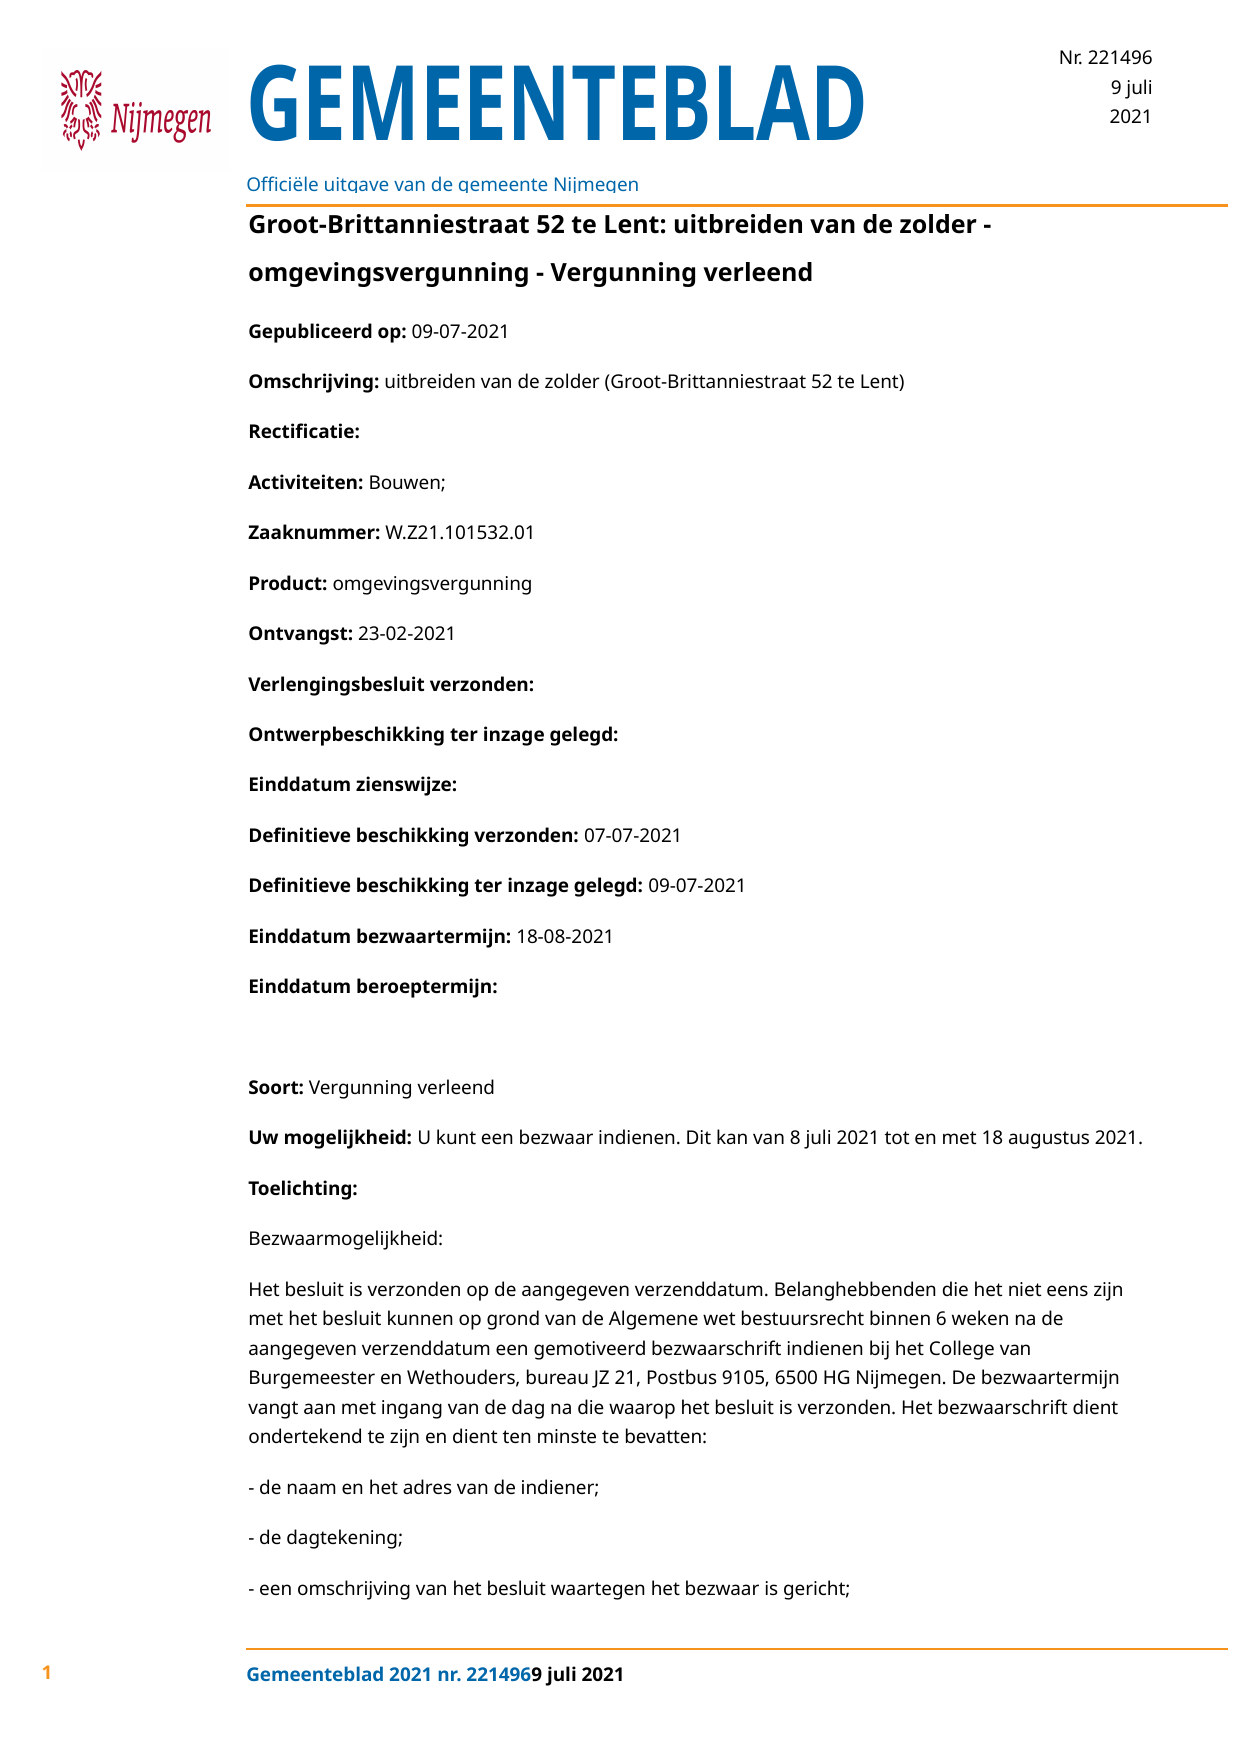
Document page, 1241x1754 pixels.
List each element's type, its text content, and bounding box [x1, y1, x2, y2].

text Verlengingsbesluit verzonden: [248, 671, 1152, 697]
text Toelichting: [248, 1175, 1152, 1201]
text - de dagtekening; [248, 1524, 1152, 1550]
text Het besluit is verzonden op de aangegeven verzenddatum. Belanghebbenden die het niet eens zijn met het besluit kunnen op grond van de Algemene wet bestuursrecht binnen 6 weken na de aangegeven verzenddatum een gemotiveerd bezwaarschrift indienen bij het College van Burgemeester en Wethouders, bureau JZ 21, Postbus 9105, 6500 HG Nijmegen. De bezwaartermijn vangt aan met ingang van de dag na die waarop het besluit is verzonden. Het bezwaarschrift dient ondertekend te zijn en dient ten minste te bevatten: [248, 1276, 1152, 1449]
text Einddatum bezwaartermijn: 18-08-2021 [248, 923, 1152, 949]
picture [41, 47, 231, 172]
text - de naam en het adres van de indiener; [248, 1474, 1152, 1500]
text Zaaknummer: W.Z21.101532.01 [248, 519, 1152, 545]
text Product: omgevingsvergunning [248, 570, 1152, 596]
text Definitieve beschikking ter inzage gelegd: 09-07-2021 [248, 872, 1152, 898]
text Uw mogelijkheid: U kunt een bezwaar indienen. Dit kan van 8 juli 2021 tot en met 18 augustus 2021. [248, 1124, 1152, 1150]
text Einddatum zienswijze: [248, 772, 1152, 797]
text Bezwaarmogelijkheid: [248, 1225, 1152, 1251]
text Ontvangst: 23-02-2021 [248, 620, 1152, 646]
text Activiteiten: Bouwen; [248, 469, 1152, 495]
text Definitieve beschikking verzonden: 07-07-2021 [248, 822, 1152, 848]
text Einddatum beroeptermijn: [248, 973, 1152, 999]
text Rectificatie: [248, 419, 1152, 444]
text Gepubliceerd op: 09-07-2021 [248, 318, 1152, 344]
text - een omschrijving van het besluit waartegen het bezwaar is gericht; [248, 1575, 1152, 1601]
text Ontwerpbeschikking ter inzage gelegd: [248, 721, 1152, 747]
text Soort: Vergunning verleend [248, 1074, 1152, 1100]
text Omschrijving: uitbreiden van de zolder (Groot-Brittanniestraat 52 te Lent) [248, 368, 1152, 394]
text Groot-Brittanniestraat 52 te Lent: uitbreiden van de zolder - omgevingsvergunning - Vergunning verleend [248, 207, 1152, 288]
